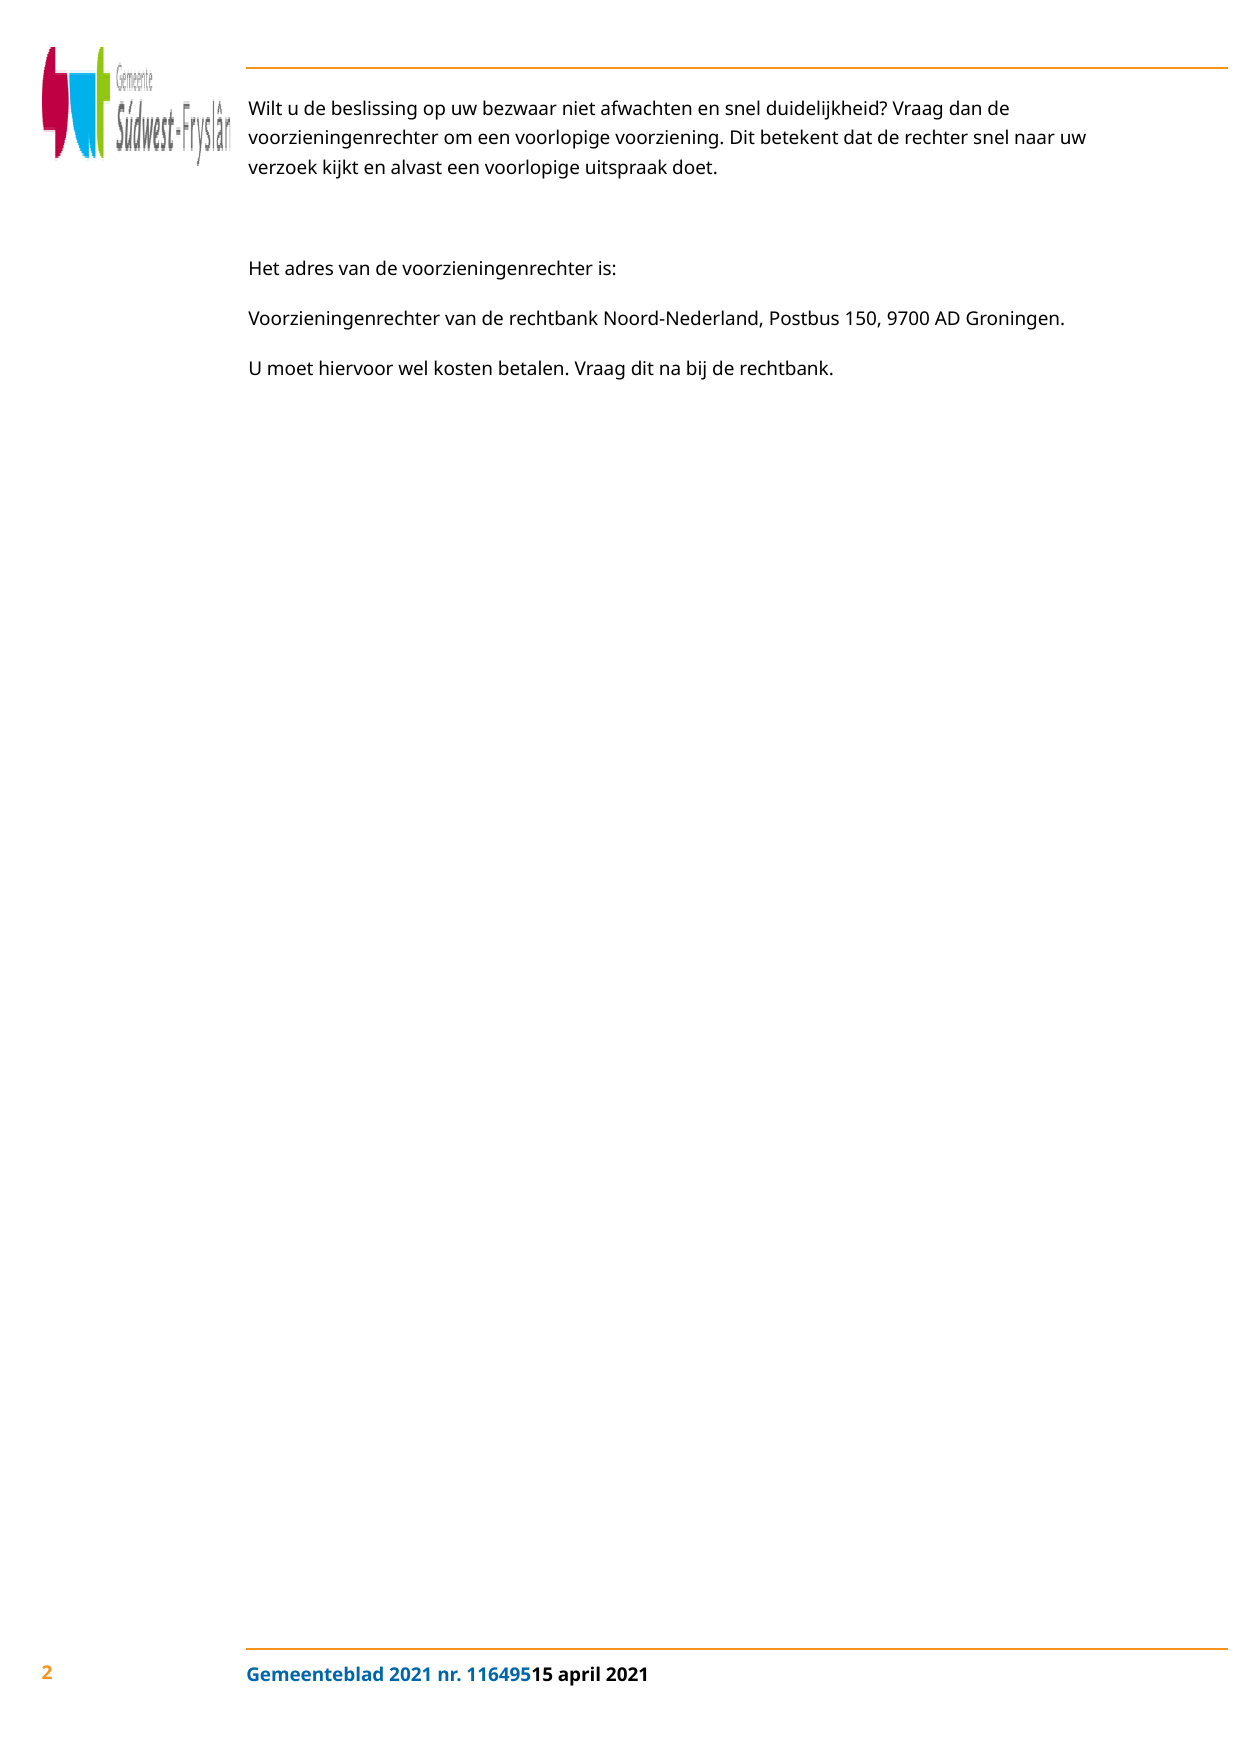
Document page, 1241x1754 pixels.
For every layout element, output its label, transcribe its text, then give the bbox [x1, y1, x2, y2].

text Het adres van de voorzieningenrechter is: [248, 255, 1152, 281]
text Wilt u de beslissing op uw bezwaar niet afwachten en snel duidelijkheid? Vraag dan de voorzieningenrechter om een voorlopige voorziening. Dit betekent dat de rechter snel naar uw verzoek kijkt en alvast een voorlopige uitspraak doet. [248, 95, 1152, 180]
picture [41, 47, 231, 172]
text Voorzieningenrechter van de rechtbank Noord-Nederland, Postbus 150, 9700 AD Groningen. [248, 305, 1152, 331]
text U moet hiervoor wel kosten betalen. Vraag dit na bij de rechtbank. [248, 356, 1152, 381]
